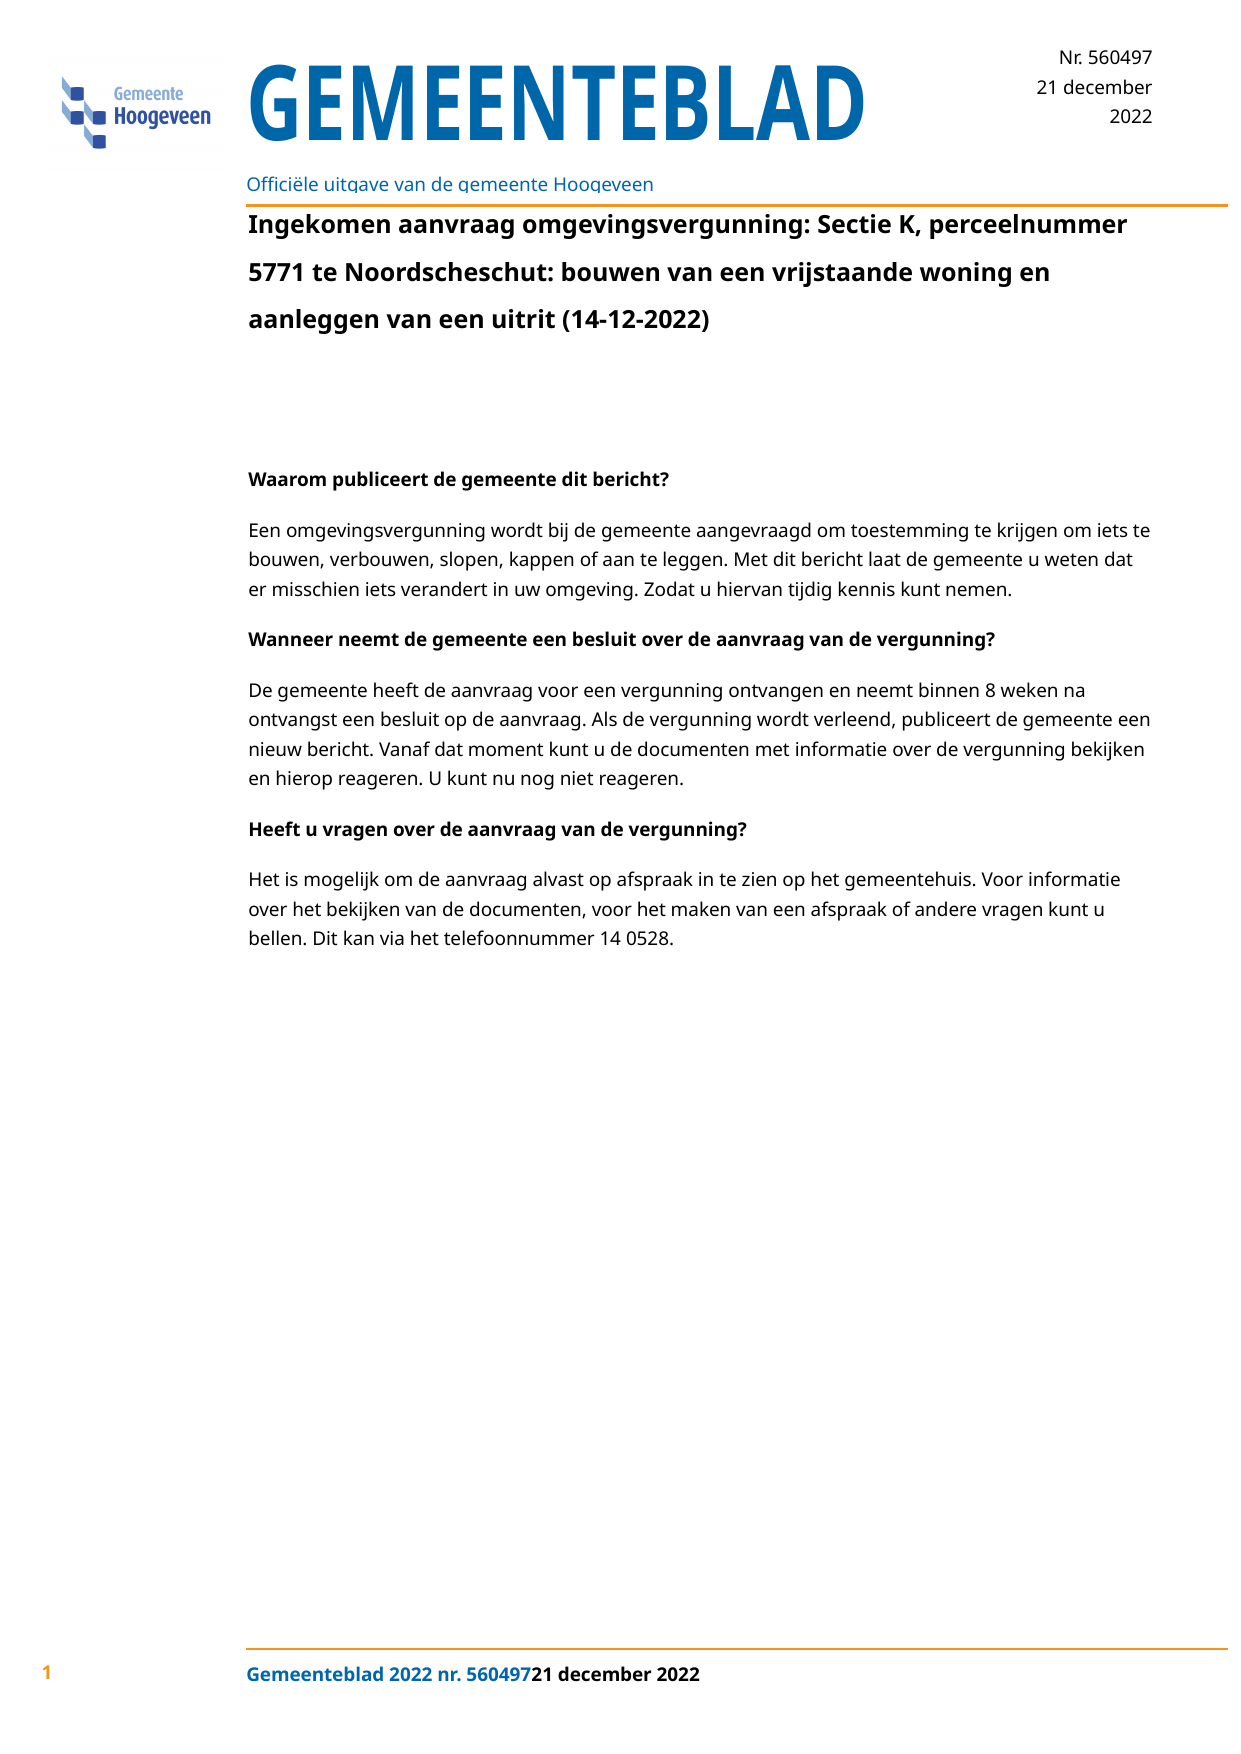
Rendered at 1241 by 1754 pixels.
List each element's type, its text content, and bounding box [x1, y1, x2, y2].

text Waarom publiceert de gemeente dit bericht? [248, 466, 1152, 492]
text Een omgevingsvergunning wordt bij de gemeente aangevraagd om toestemming te krijgen om iets te bouwen, verbouwen, slopen, kappen of aan te leggen. Met dit bericht laat de gemeente u weten dat er misschien iets verandert in uw omgeving. Zodat u hiervan tijdig kennis kunt nemen. [248, 517, 1152, 602]
text Heeft u vragen over de aanvraag van de vergunning? [248, 816, 1152, 842]
text Wanneer neemt de gemeente een besluit over de aanvraag van de vergunning? [248, 626, 1152, 652]
text De gemeente heeft de aanvraag voor een vergunning ontvangen en neemt binnen 8 weken na ontvangst een besluit op de aanvraag. Als de vergunning wordt verleend, publiceert de gemeente een nieuw bericht. Vanaf dat moment kunt u de documenten met informatie over de vergunning bekijken en hierop reageren. U kunt nu nog niet reageren. [248, 677, 1152, 791]
picture [41, 47, 231, 172]
text Het is mogelijk om de aanvraag alvast op afspraak in te zien op het gemeentehuis. Voor informatie over het bekijken van de documenten, voor het maken van een afspraak of andere vragen kunt u bellen. Dit kan via het telefoonnummer 14 0528. [248, 866, 1152, 951]
text Ingekomen aanvraag omgevingsvergunning: Sectie K, perceelnummer 5771 te Noordscheschut: bouwen van een vrijstaande woning en aanleggen van een uitrit (14-12-2022) [248, 207, 1152, 336]
